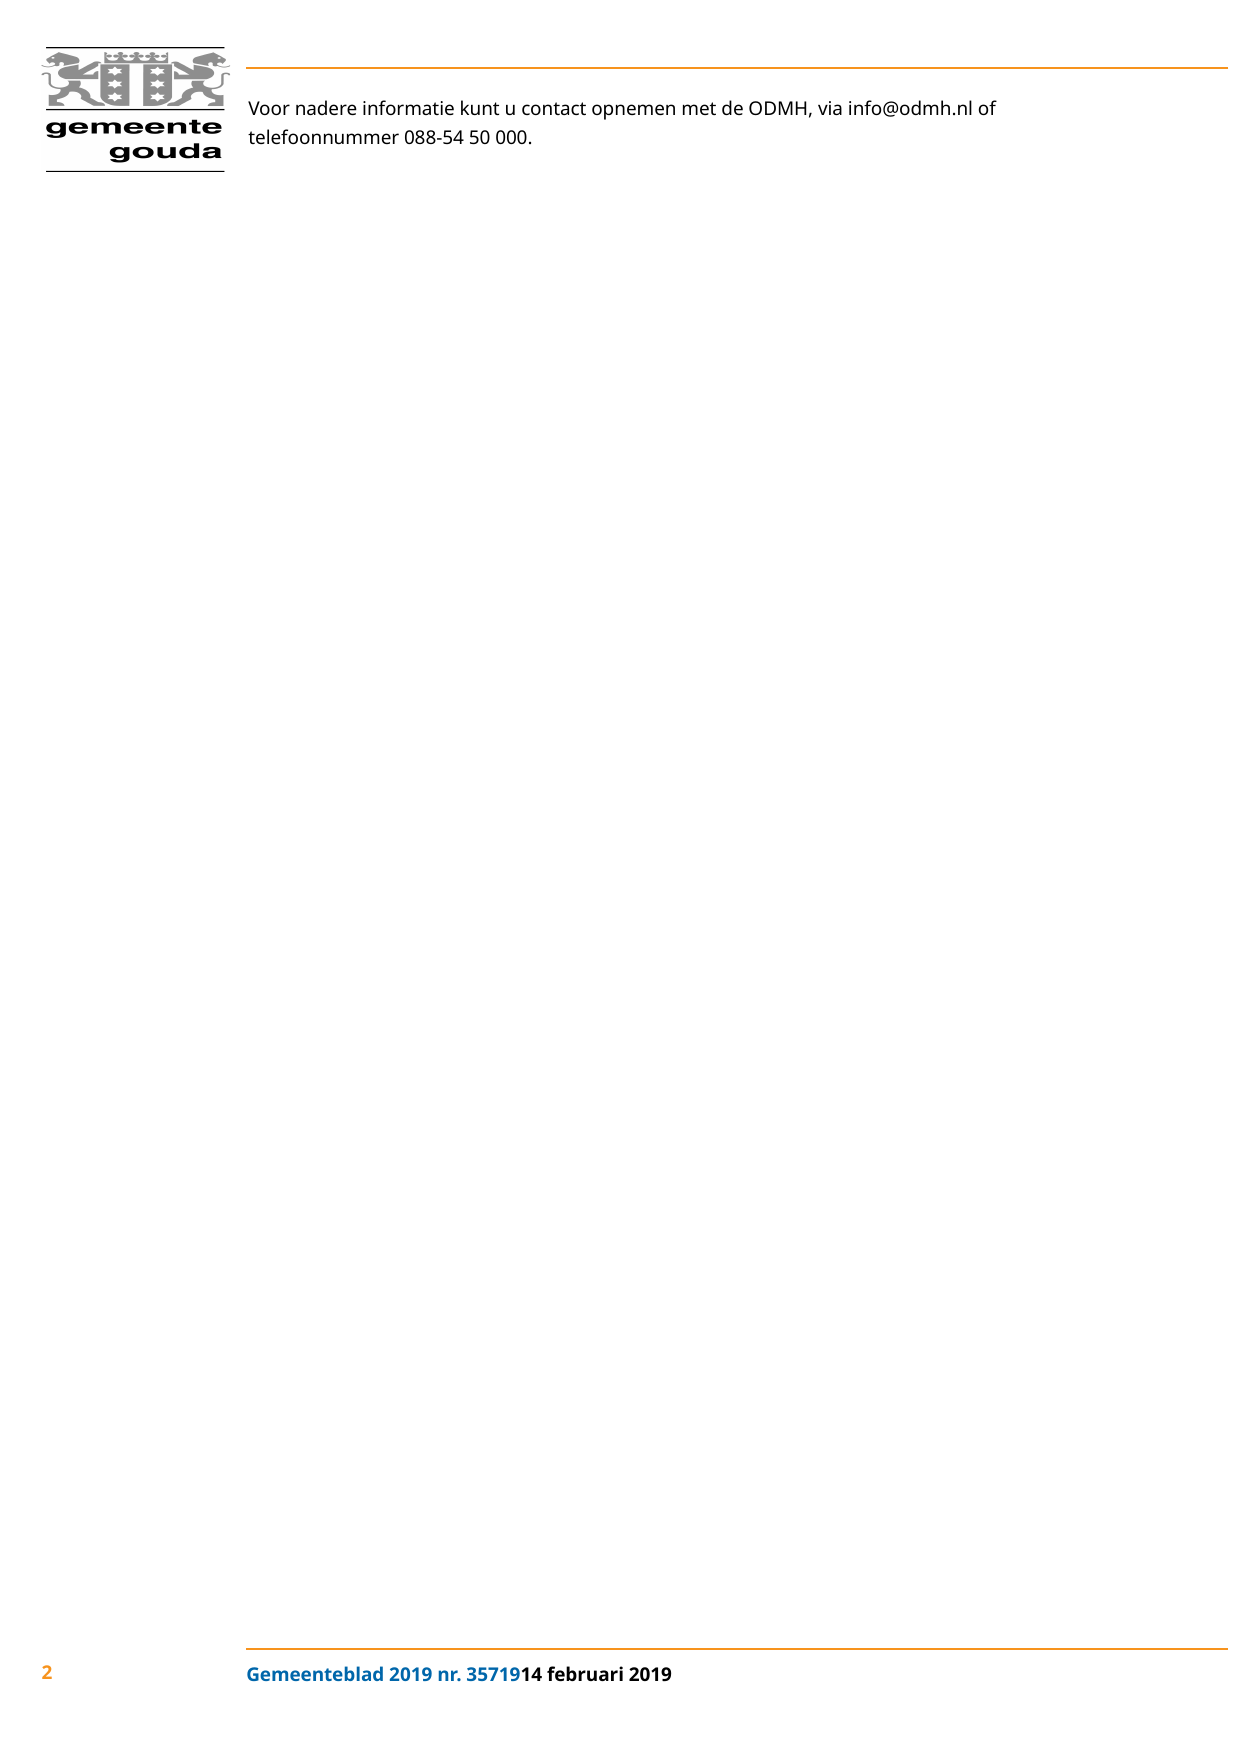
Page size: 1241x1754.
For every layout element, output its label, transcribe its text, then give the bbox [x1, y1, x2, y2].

picture [41, 47, 231, 172]
text Voor nadere informatie kunt u contact opnemen met de ODMH, via info@odmh.nl of telefoonnummer 088-54 50 000. [248, 95, 1152, 150]
